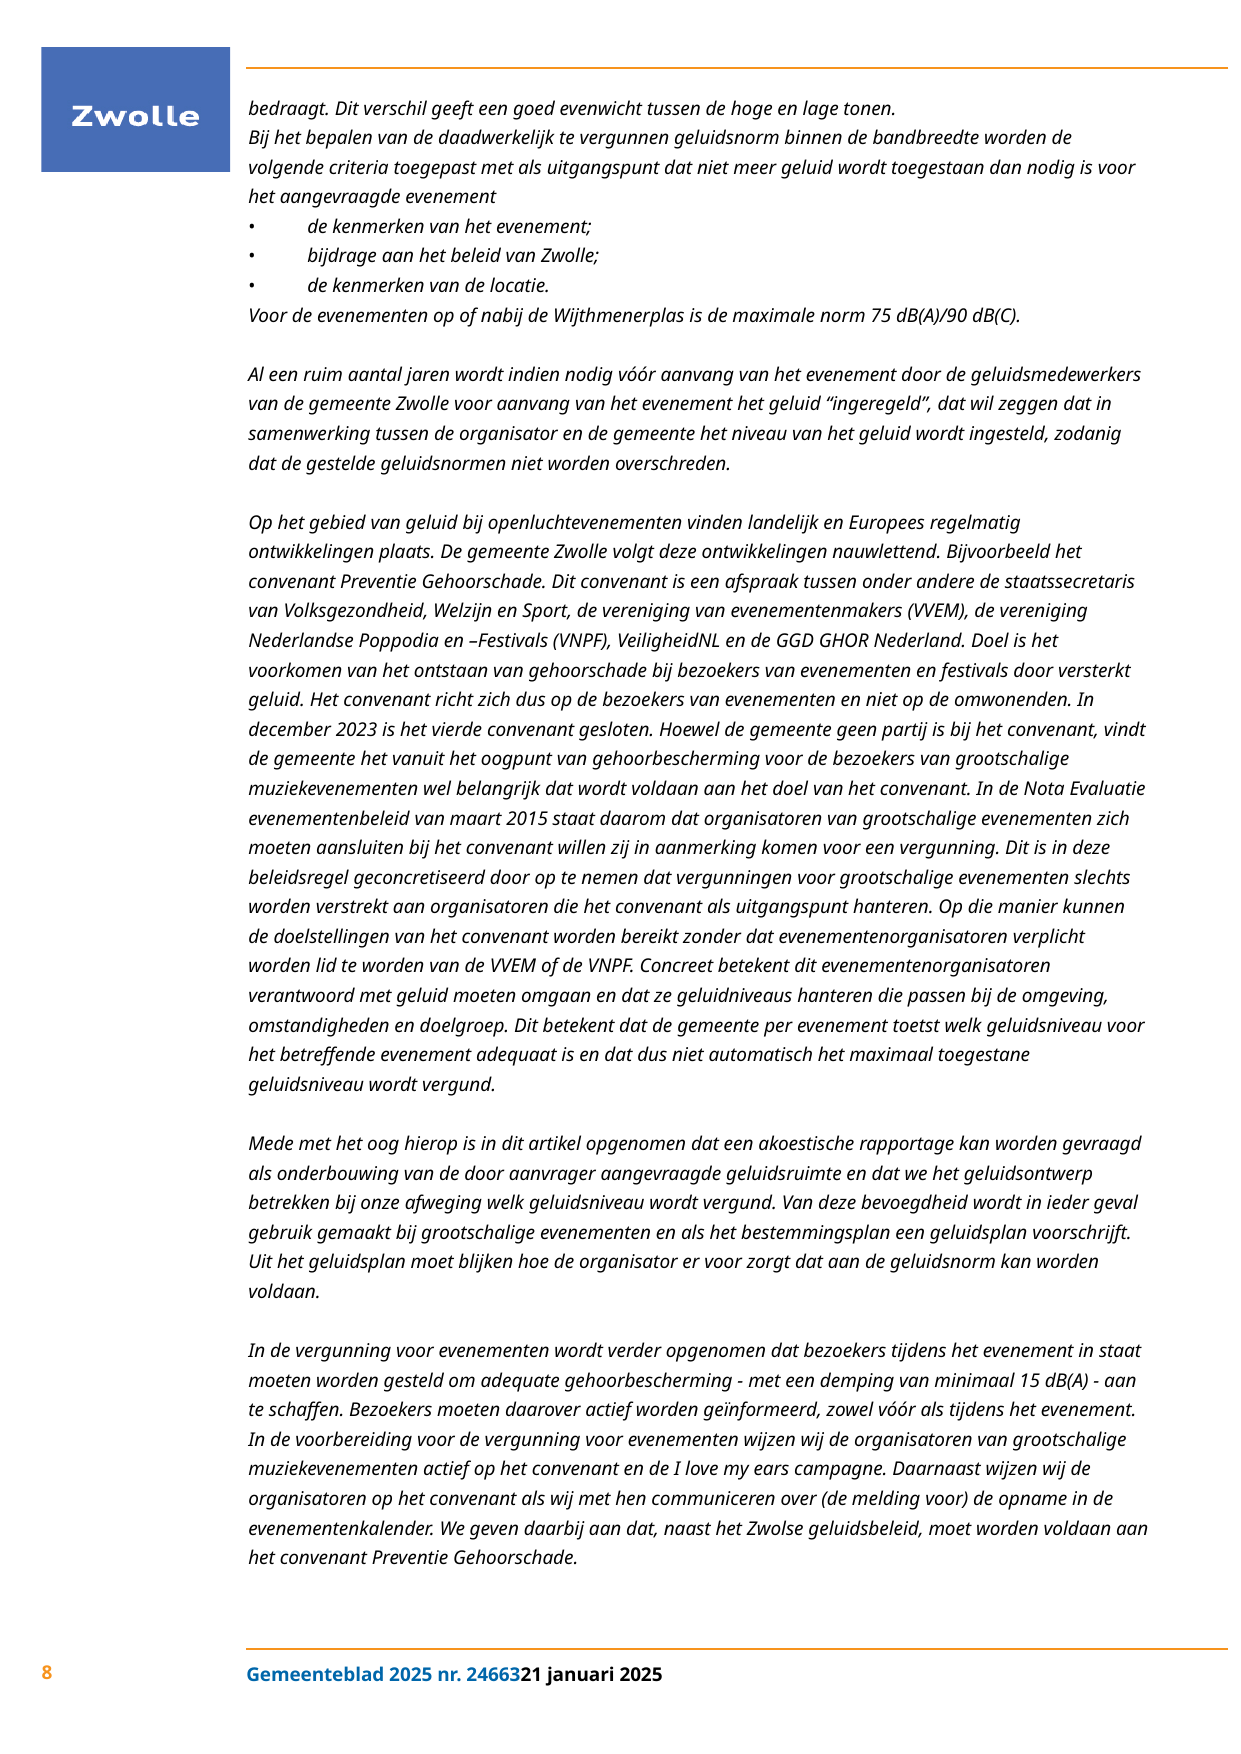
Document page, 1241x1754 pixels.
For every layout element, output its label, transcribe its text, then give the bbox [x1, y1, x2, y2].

text In de vergunning voor evenementen wordt verder opgenomen dat bezoekers tijdens het evenement in staat moeten worden gesteld om adequate gehoorbescherming - met een demping van minimaal 15 dB(A) - aan te schaffen. Bezoekers moeten daarover actief worden geïnformeerd, zowel vóór als tijdens het evenement. In de voorbereiding voor de vergunning voor evenementen wijzen wij de organisatoren van grootschalige muziekevenementen actief op het convenant en de I love my ears campagne. Daarnaast wijzen wij de organisatoren op het convenant als wij met hen communiceren over (de melding voor) de opname in de evenementenkalender. We geven daarbij aan dat, naast het Zwolse geluidsbeleid, moet worden voldaan aan het convenant Preventie Gehoorschade. [248, 1337, 1152, 1570]
text Al een ruim aantal jaren wordt indien nodig vóór aanvang van het evenement door de geluidsmedewerkers van de gemeente Zwolle voor aanvang van het evenement het geluid “ingeregeld”, dat wil zeggen dat in samenwerking tussen de organisator en de gemeente het niveau van het geluid wordt ingesteld, zodanig dat de gestelde geluidsnormen niet worden overschreden. [248, 361, 1152, 476]
list de kenmerken van de locatie. [248, 272, 1152, 298]
text Mede met het oog hierop is in dit artikel opgenomen dat een akoestische rapportage kan worden gevraagd als onderbouwing van de door aanvrager aangevraagde geluidsruimte en dat we het geluidsontwerp betrekken bij onze afweging welk geluidsniveau wordt vergund. Van deze bevoegdheid wordt in ieder geval gebruik gemaakt bij grootschalige evenementen en als het bestemmingsplan een geluidsplan voorschrijft. Uit het geluidsplan moet blijken hoe de organisator er voor zorgt dat aan de geluidsnorm kan worden voldaan. [248, 1130, 1152, 1304]
text Bij het bepalen van de daadwerkelijk te vergunnen geluidsnorm binnen de bandbreedte worden de volgende criteria toegepast met als uitgangspunt dat niet meer geluid wordt toegestaan dan nodig is voor het aangevraagde evenement [248, 124, 1152, 209]
text Voor de evenementen op of nabij de Wijthmenerplas is de maximale norm 75 dB(A)/90 dB(C). [248, 302, 1152, 328]
picture [41, 47, 231, 172]
list de kenmerken van het evenement; [248, 213, 1152, 239]
text bedraagt. Dit verschil geeft een goed evenwicht tussen de hoge en lage tonen. [248, 95, 1152, 121]
list bijdrage aan het beleid van Zwolle; [248, 243, 1152, 268]
text Op het gebied van geluid bij openluchtevenementen vinden landelijk en Europees regelmatig ontwikkelingen plaats. De gemeente Zwolle volgt deze ontwikkelingen nauwlettend. Bijvoorbeeld het convenant Preventie Gehoorschade. Dit convenant is een afspraak tussen onder andere de staatssecretaris van Volksgezondheid, Welzijn en Sport, de vereniging van evenementenmakers (VVEM), de vereniging Nederlandse Poppodia en –Festivals (VNPF), VeiligheidNL en de GGD GHOR Nederland. Doel is het voorkomen van het ontstaan van gehoorschade bij bezoekers van evenementen en festivals door versterkt geluid. Het convenant richt zich dus op de bezoekers van evenementen en niet op de omwonenden. In december 2023 is het vierde convenant gesloten. Hoewel de gemeente geen partij is bij het convenant, vindt de gemeente het vanuit het oogpunt van gehoorbescherming voor de bezoekers van grootschalige muziekevenementen wel belangrijk dat wordt voldaan aan het doel van het convenant. In de Nota Evaluatie evenementenbeleid van maart 2015 staat daarom dat organisatoren van grootschalige evenementen zich moeten aansluiten bij het convenant willen zij in aanmerking komen voor een vergunning. Dit is in deze beleidsregel geconcretiseerd door op te nemen dat vergunningen voor grootschalige evenementen slechts worden verstrekt aan organisatoren die het convenant als uitgangspunt hanteren. Op die manier kunnen de doelstellingen van het convenant worden bereikt zonder dat evenementenorganisatoren verplicht worden lid te worden van de VVEM of de VNPF. Concreet betekent dit evenementenorganisatoren verantwoord met geluid moeten omgaan en dat ze geluidniveaus hanteren die passen bij de omgeving, omstandigheden en doelgroep. Dit betekent dat de gemeente per evenement toetst welk geluidsniveau voor het betreffende evenement adequaat is en dat dus niet automatisch het maximaal toegestane geluidsniveau wordt vergund. [248, 509, 1152, 1097]
